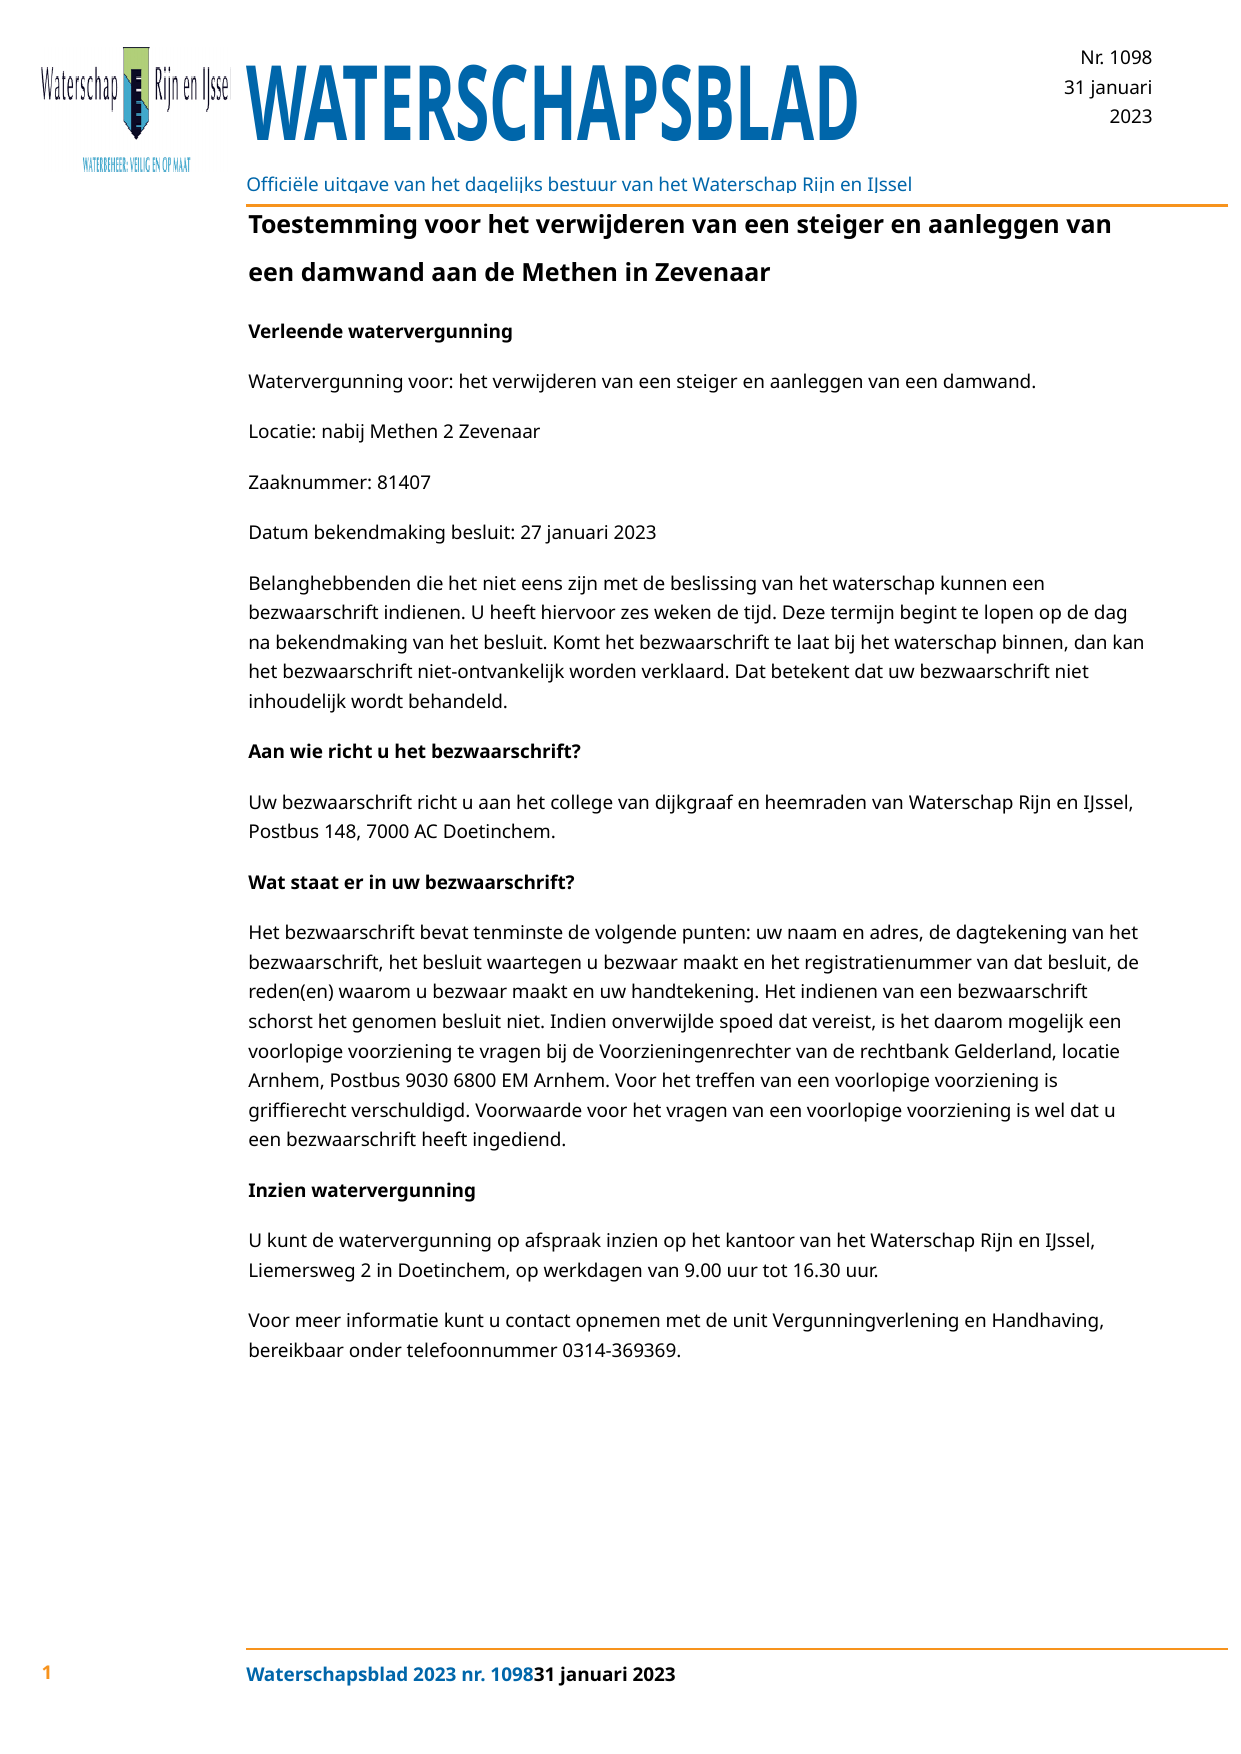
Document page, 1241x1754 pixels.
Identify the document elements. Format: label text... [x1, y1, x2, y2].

text Zaaknummer: 81407 [248, 469, 1152, 495]
text Wat staat er in uw bezwaarschrift? [248, 869, 1152, 895]
text Verleende watervergunning [248, 318, 1152, 344]
text Uw bezwaarschrift richt u aan het college van dijkgraaf en heemraden van Waterschap Rijn en IJssel, Postbus 148, 7000 AC Doetinchem. [248, 789, 1152, 844]
picture [41, 47, 231, 172]
text U kunt de watervergunning op afspraak inzien op het kantoor van het Waterschap Rijn en IJssel, Liemersweg 2 in Doetinchem, op werkdagen van 9.00 uur tot 16.30 uur. [248, 1227, 1152, 1283]
text Aan wie richt u het bezwaarschrift? [248, 739, 1152, 764]
text Voor meer informatie kunt u contact opnemen met de unit Vergunningverlening en Handhaving, bereikbaar onder telefoonnummer 0314-369369. [248, 1307, 1152, 1363]
text Het bezwaarschrift bevat tenminste de volgende punten: uw naam en adres, de dagtekening van het bezwaarschrift, het besluit waartegen u bezwaar maakt en het registratienummer van dat besluit, de reden(en) waarom u bezwaar maakt en uw handtekening. Het indienen van een bezwaarschrift schorst het genomen besluit niet. Indien onverwijlde spoed dat vereist, is het daarom mogelijk een voorlopige voorziening te vragen bij de Voorzieningenrechter van de rechtbank Gelderland, locatie Arnhem, Postbus 9030 6800 EM Arnhem. Voor het treffen van een voorlopige voorziening is griffierecht verschuldigd. Voorwaarde voor het vragen van een voorlopige voorziening is wel dat u een bezwaarschrift heeft ingediend. [248, 919, 1152, 1152]
text Watervergunning voor: het verwijderen van een steiger en aanleggen van een damwand. [248, 368, 1152, 394]
text Datum bekendmaking besluit: 27 januari 2023 [248, 519, 1152, 545]
text Belanghebbenden die het niet eens zijn met de beslissing van het waterschap kunnen een bezwaarschrift indienen. U heeft hiervoor zes weken de tijd. Deze termijn begint te lopen op de dag na bekendmaking van het besluit. Komt het bezwaarschrift te laat bij het waterschap binnen, dan kan het bezwaarschrift niet-ontvankelijk worden verklaard. Dat betekent dat uw bezwaarschrift niet inhoudelijk wordt behandeld. [248, 570, 1152, 714]
text Inzien watervergunning [248, 1177, 1152, 1203]
text Locatie: nabij Methen 2 Zevenaar [248, 419, 1152, 444]
text Toestemming voor het verwijderen van een steiger en aanleggen van een damwand aan de Methen in Zevenaar [248, 207, 1152, 288]
